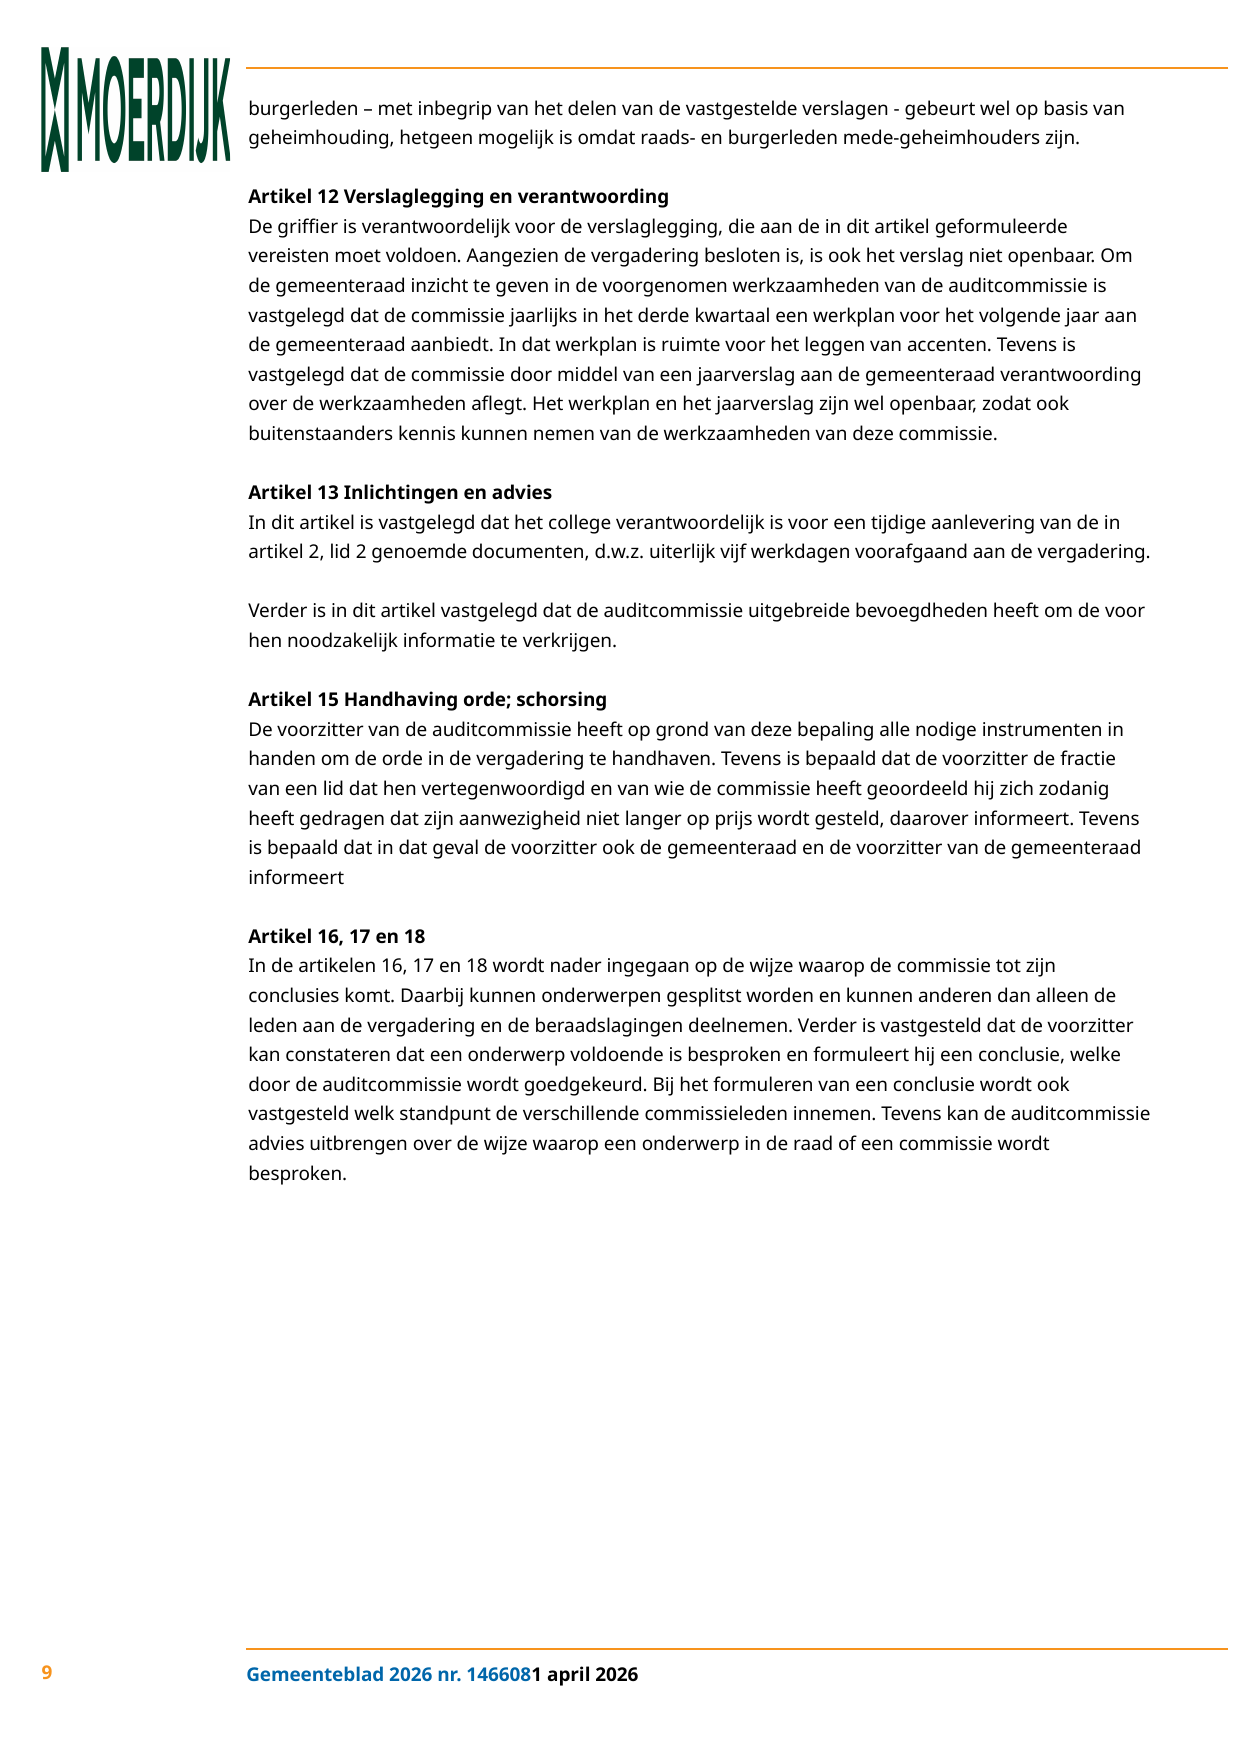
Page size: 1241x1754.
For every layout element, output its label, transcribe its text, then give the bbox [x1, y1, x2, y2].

text De griffier is verantwoordelijk voor de verslaglegging, die aan de in dit artikel geformuleerde vereisten moet voldoen. Aangezien de vergadering besloten is, is ook het verslag niet openbaar. Om de gemeenteraad inzicht te geven in de voorgenomen werkzaamheden van de auditcommissie is vastgelegd dat de commissie jaarlijks in het derde kwartaal een werkplan voor het volgende jaar aan de gemeenteraad aanbiedt. In dat werkplan is ruimte voor het leggen van accenten. Tevens is vastgelegd dat de commissie door middel van een jaarverslag aan de gemeenteraad verantwoording over de werkzaamheden aflegt. Het werkplan en het jaarverslag zijn wel openbaar, zodat ook buitenstaanders kennis kunnen nemen van de werkzaamheden van deze commissie. [248, 213, 1152, 446]
picture [41, 47, 231, 172]
text In dit artikel is vastgelegd dat het college verantwoordelijk is voor een tijdige aanlevering van de in artikel 2, lid 2 genoemde documenten, d.w.z. uiterlijk vijf werkdagen voorafgaand aan de vergadering. [248, 509, 1152, 564]
text Verder is in dit artikel vastgelegd dat de auditcommissie uitgebreide bevoegdheden heeft om de voor hen noodzakelijk informatie te verkrijgen. [248, 598, 1152, 653]
text Artikel 16, 17 en 18 [248, 923, 1152, 949]
text Artikel 13 Inlichtingen en advies [248, 479, 1152, 505]
text In de artikelen 16, 17 en 18 wordt nader ingegaan op de wijze waarop de commissie tot zijn conclusies komt. Daarbij kunnen onderwerpen gesplitst worden en kunnen anderen dan alleen de leden aan de vergadering en de beraadslagingen deelnemen. Verder is vastgesteld dat de voorzitter kan constateren dat een onderwerp voldoende is besproken en formuleert hij een conclusie, welke door de auditcommissie wordt goedgekeurd. Bij het formuleren van een conclusie wordt ook vastgesteld welk standpunt de verschillende commissieleden innemen. Tevens kan de auditcommissie advies uitbrengen over de wijze waarop een onderwerp in de raad of een commissie wordt besproken. [248, 953, 1152, 1186]
text Artikel 15 Handhaving orde; schorsing [248, 686, 1152, 712]
text Artikel 12 Verslaglegging en verantwoording [248, 183, 1152, 209]
text burgerleden – met inbegrip van het delen van de vastgestelde verslagen - gebeurt wel op basis van geheimhouding, hetgeen mogelijk is omdat raads- en burgerleden mede-geheimhouders zijn. [248, 95, 1152, 150]
text De voorzitter van de auditcommissie heeft op grond van deze bepaling alle nodige instrumenten in handen om de orde in de vergadering te handhaven. Tevens is bepaald dat de voorzitter de fractie van een lid dat hen vertegenwoordigd en van wie de commissie heeft geoordeeld hij zich zodanig heeft gedragen dat zijn aanwezigheid niet langer op prijs wordt gesteld, daarover informeert. Tevens is bepaald dat in dat geval de voorzitter ook de gemeenteraad en de voorzitter van de gemeenteraad informeert [248, 716, 1152, 890]
